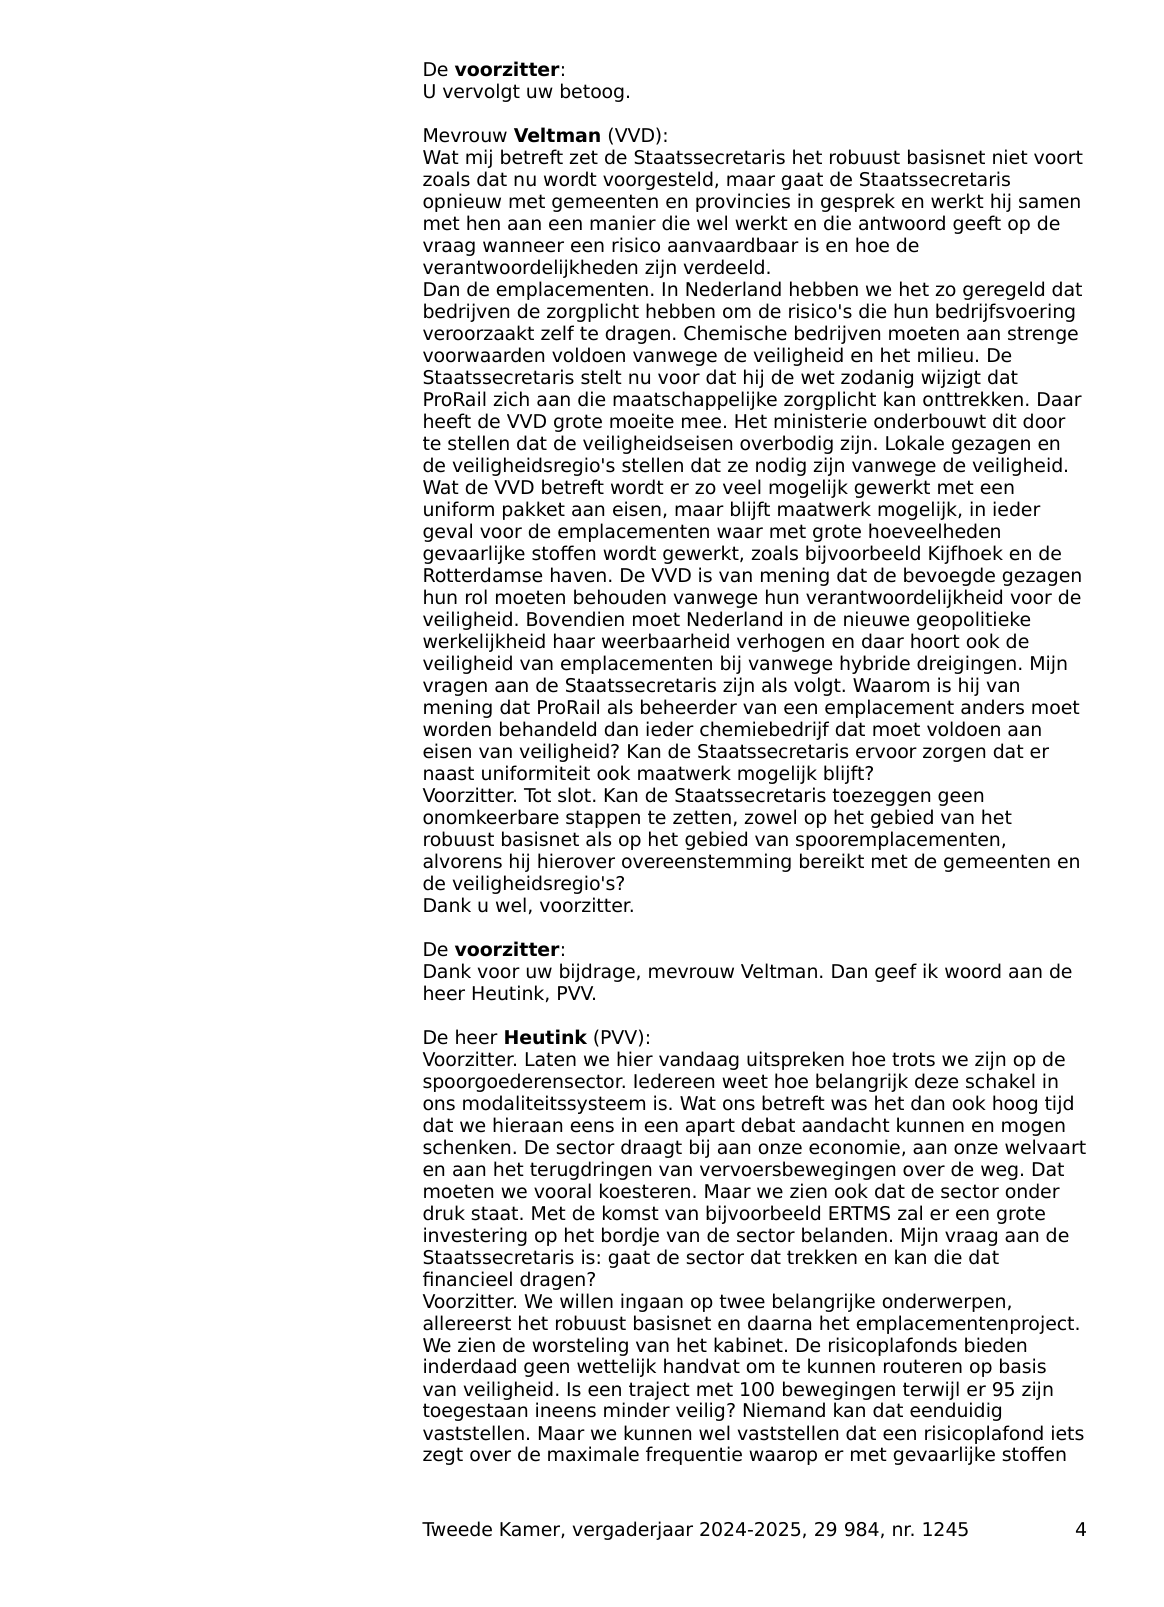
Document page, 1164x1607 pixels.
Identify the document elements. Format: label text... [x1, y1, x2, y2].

text Voorzitter. Laten we hier vandaag uitspreken hoe trots we zijn op de spoorgoederensector. Iedereen weet hoe belangrijk deze schakel in ons modaliteitssysteem is. Wat ons betreft was het dan ook hoog tijd dat we hieraan eens in een apart debat aandacht kunnen en mogen schenken. De sector draagt bij aan onze economie, aan onze welvaart en aan het terugdringen van vervoersbewegingen over de weg. Dat moeten we vooral koesteren. Maar we zien ook dat de sector onder druk staat. Met de komst van bijvoorbeeld ERTMS zal er een grote investering op het bordje van de sector belanden. Mijn vraag aan de Staatssecretaris is: gaat de sector dat trekken en kan die dat financieel dragen? [422, 1049, 1087, 1291]
text De voorzitter: [422, 59, 1087, 81]
text Dan de emplacementen. In Nederland hebben we het zo geregeld dat bedrijven de zorgplicht hebben om de risico's die hun bedrijfsvoering veroorzaakt zelf te dragen. Chemische bedrijven moeten aan strenge voorwaarden voldoen vanwege de veiligheid en het milieu. De Staatssecretaris stelt nu voor dat hij de wet zodanig wijzigt dat ProRail zich aan die maatschappelijke zorgplicht kan onttrekken. Daar heeft de VVD grote moeite mee. Het ministerie onderbouwt dit door te stellen dat de veiligheidseisen overbodig zijn. Lokale gezagen en de veiligheidsregio's stellen dat ze nodig zijn vanwege de veiligheid. Wat de VVD betreft wordt er zo veel mogelijk gewerkt met een uniform pakket aan eisen, maar blijft maatwerk mogelijk, in ieder geval voor de emplacementen waar met grote hoeveelheden gevaarlijke stoffen wordt gewerkt, zoals bijvoorbeeld Kijfhoek en de Rotterdamse haven. De VVD is van mening dat de bevoegde gezagen hun rol moeten behouden vanwege hun verantwoordelijkheid voor de veiligheid. Bovendien moet Nederland in de nieuwe geopolitieke werkelijkheid haar weerbaarheid verhogen en daar hoort ook de veiligheid van emplacementen bij vanwege hybride dreigingen. Mijn vragen aan de Staatssecretaris zijn als volgt. Waarom is hij van mening dat ProRail als beheerder van een emplacement anders moet worden behandeld dan ieder chemiebedrijf dat moet voldoen aan eisen van veiligheid? Kan de Staatssecretaris ervoor zorgen dat er naast uniformiteit ook maatwerk mogelijk blijft? [422, 279, 1087, 784]
text De heer Heutink (PVV): [422, 1027, 1087, 1049]
text De voorzitter: [422, 939, 1087, 961]
text Voorzitter. Tot slot. Kan de Staatssecretaris toezeggen geen onomkeerbare stappen te zetten, zowel op het gebied van het robuust basisnet als op het gebied van spooremplacementen, alvorens hij hierover overeenstemming bereikt met de gemeenten en de veiligheidsregio's? [422, 784, 1087, 894]
text U vervolgt uw betoog. [422, 81, 1087, 103]
text Dank voor uw bijdrage, mevrouw Veltman. Dan geef ik woord aan de heer Heutink, PVV. [422, 961, 1087, 1004]
text Dank u wel, voorzitter. [422, 894, 1087, 916]
text Mevrouw Veltman (VVD): [422, 125, 1087, 147]
text Wat mij betreft zet de Staatssecretaris het robuust basisnet niet voort zoals dat nu wordt voorgesteld, maar gaat de Staatssecretaris opnieuw met gemeenten en provincies in gesprek en werkt hij samen met hen aan een manier die wel werkt en die antwoord geeft op de vraag wanneer een risico aanvaardbaar is en hoe de verantwoordelijkheden zijn verdeeld. [422, 147, 1087, 279]
text Voorzitter. We willen ingaan op twee belangrijke onderwerpen, allereerst het robuust basisnet en daarna het emplacementenproject. We zien de worsteling van het kabinet. De risicoplafonds bieden inderdaad geen wettelijk handvat om te kunnen routeren op basis van veiligheid. Is een traject met 100 bewegingen terwijl er 95 zijn toegestaan ineens minder veilig? Niemand kan dat eenduidig vaststellen. Maar we kunnen wel vaststellen dat een risicoplafond iets zegt over de maximale frequentie waarop er met gevaarlijke stoffen [422, 1291, 1087, 1466]
